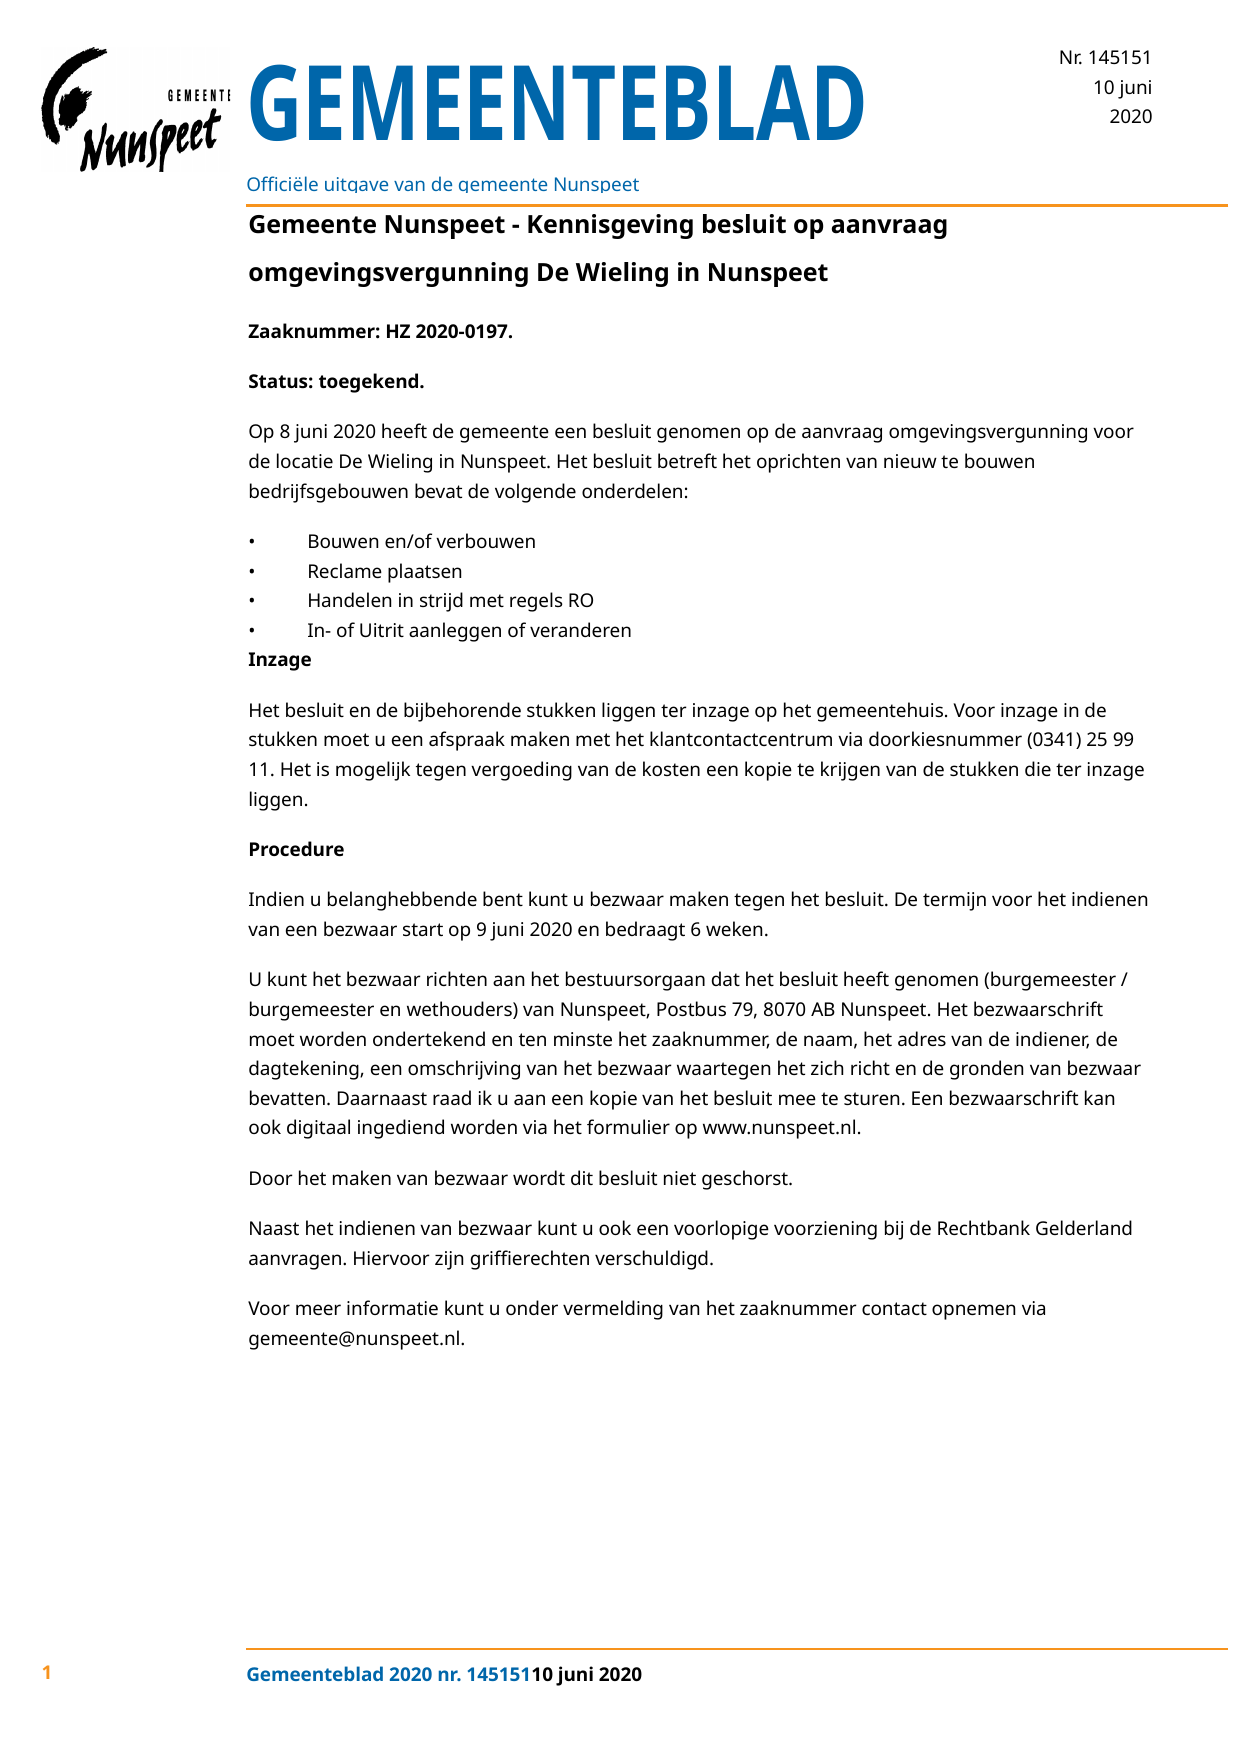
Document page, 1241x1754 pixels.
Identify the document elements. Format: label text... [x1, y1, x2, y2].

text Voor meer informatie kunt u onder vermelding van het zaaknummer contact opnemen via gemeente@nunspeet.nl. [248, 1295, 1152, 1351]
text Door het maken van bezwaar wordt dit besluit niet geschorst. [248, 1165, 1152, 1191]
text U kunt het bezwaar richten aan het bestuursorgaan dat het besluit heeft genomen (burgemeester / burgemeester en wethouders) van Nunspeet, Postbus 79, 8070 AB Nunspeet. Het bezwaarschrift moet worden ondertekend en ten minste het zaaknummer, de naam, het adres van de indiener, de dagtekening, een omschrijving van het bezwaar waartegen het zich richt en de gronden van bezwaar bevatten. Daarnaast raad ik u aan een kopie van het besluit mee te sturen. Een bezwaarschrift kan ook digitaal ingediend worden via het formulier op www.nunspeet.nl. [248, 967, 1152, 1140]
picture [41, 47, 231, 172]
text Inzage [248, 647, 1152, 672]
text Naast het indienen van bezwaar kunt u ook een voorlopige voorziening bij de Rechtbank Gelderland aanvragen. Hiervoor zijn griffierechten verschuldigd. [248, 1215, 1152, 1271]
text Het besluit en de bijbehorende stukken liggen ter inzage op het gemeentehuis. Voor inzage in de stukken moet u een afspraak maken met het klantcontactcentrum via doorkiesnummer (0341) 25 99 11. Het is mogelijk tegen vergoeding van de kosten een kopie te krijgen van de stukken die ter inzage liggen. [248, 697, 1152, 812]
text Zaaknummer: HZ 2020-0197. [248, 318, 1152, 344]
text Op 8 juni 2020 heeft de gemeente een besluit genomen op de aanvraag omgevingsvergunning voor de locatie De Wieling in Nunspeet. Het besluit betreft het oprichten van nieuw te bouwen bedrijfsgebouwen bevat de volgende onderdelen: [248, 419, 1152, 504]
text Gemeente Nunspeet - Kennisgeving besluit op aanvraag omgevingsvergunning De Wieling in Nunspeet [248, 207, 1152, 288]
text Indien u belanghebbende bent kunt u bezwaar maken tegen het besluit. De termijn voor het indienen van een bezwaar start op 9 juni 2020 en bedraagt 6 weken. [248, 887, 1152, 942]
text Status: toegekend. [248, 368, 1152, 394]
list Bouwen en/of verbouwen [248, 528, 1152, 554]
list In- of Uitrit aanleggen of veranderen [248, 617, 1152, 643]
list Handelen in strijd met regels RO [248, 587, 1152, 613]
list Reclame plaatsen [248, 558, 1152, 584]
text Procedure [248, 836, 1152, 862]
